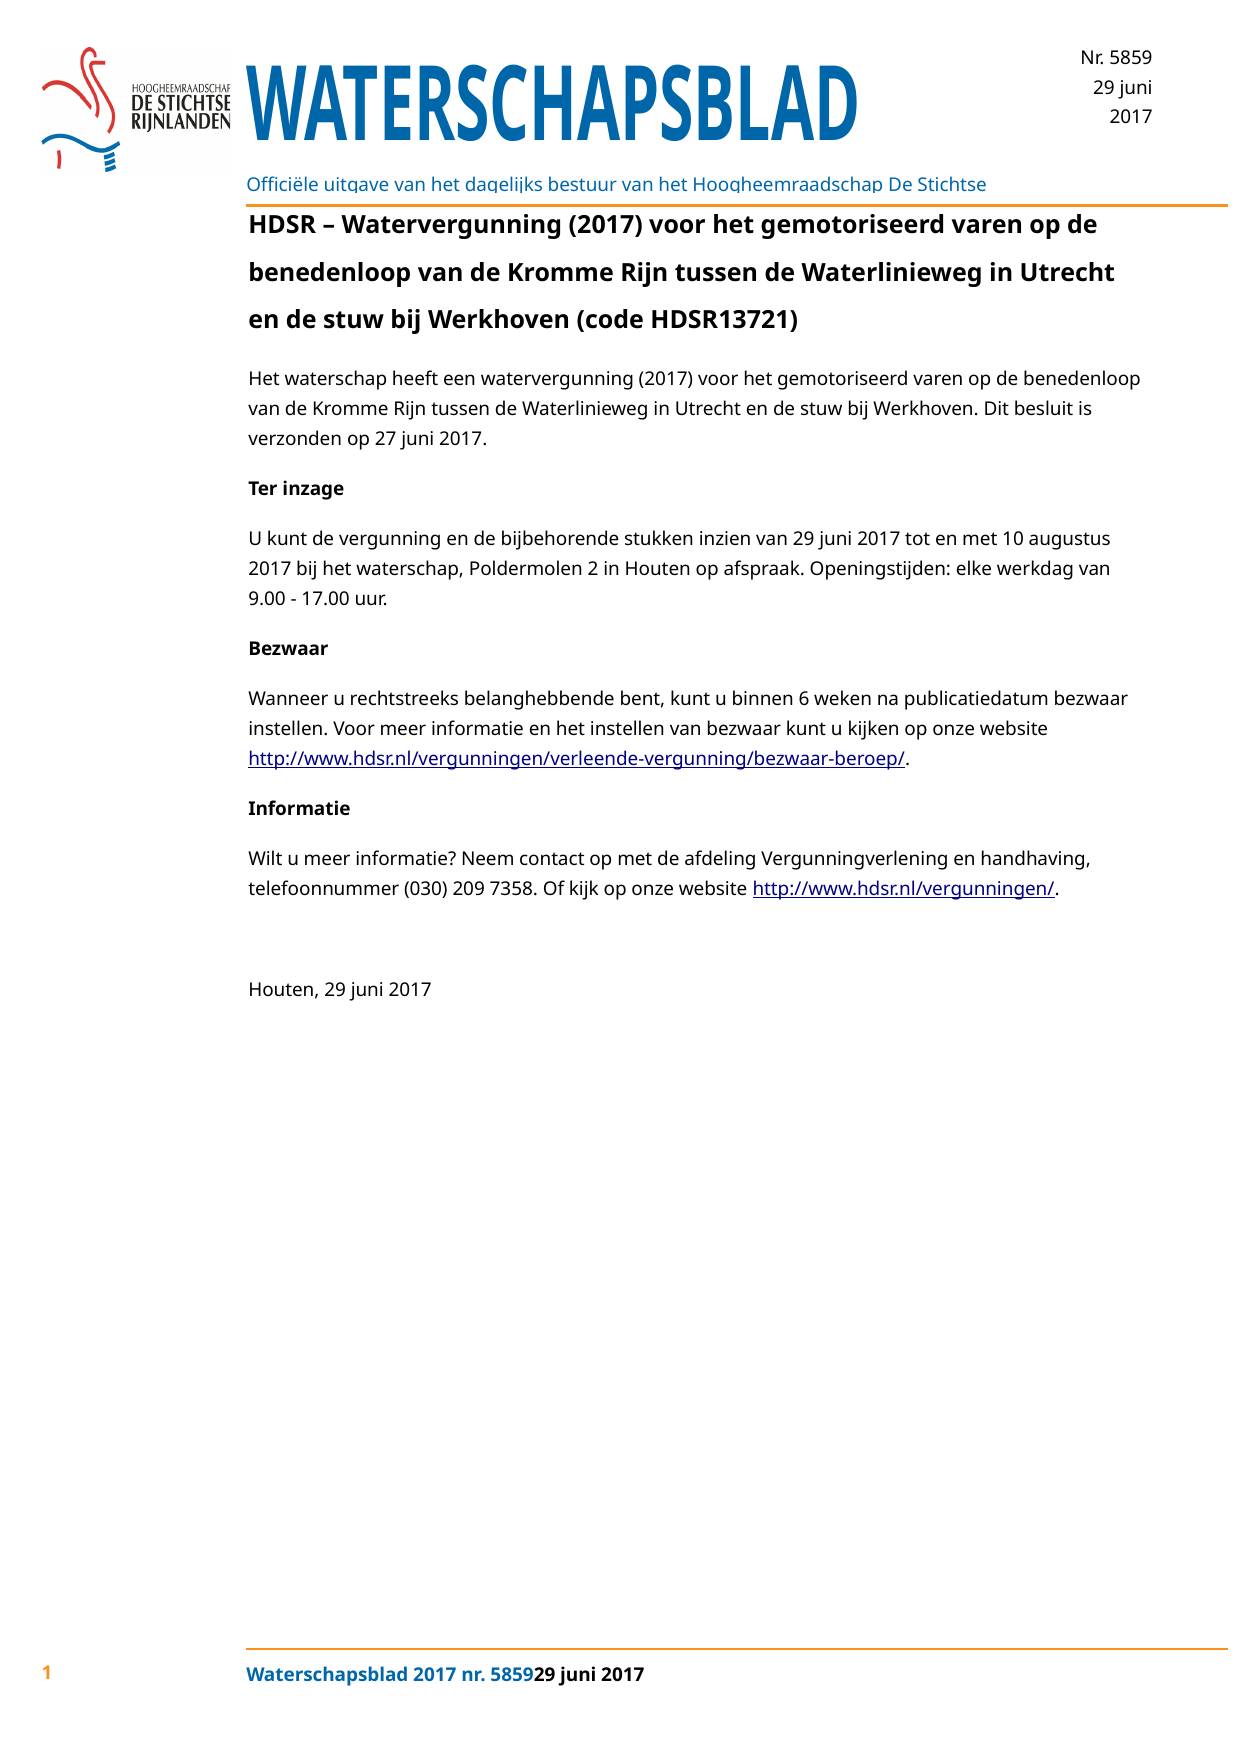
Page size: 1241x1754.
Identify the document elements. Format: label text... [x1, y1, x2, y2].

text Bezwaar [248, 635, 1152, 661]
text Informatie [248, 795, 1152, 821]
text Ter inzage [248, 475, 1152, 501]
text Houten, 29 juni 2017 [248, 976, 1152, 1002]
text Wilt u meer informatie? Neem contact op met de afdeling Vergunningverlening en handhaving, telefoonnummer (030) 209 7358. Of kijk op onze website http://www.hdsr.nl/vergunningen/. [248, 846, 1152, 901]
picture [41, 47, 231, 172]
text HDSR – Watervergunning (2017) voor het gemotoriseerd varen op de benedenloop van de Kromme Rijn tussen de Waterlinieweg in Utrecht en de stuw bij Werkhoven (code HDSR13721) [248, 207, 1152, 336]
text U kunt de vergunning en de bijbehorende stukken inzien van 29 juni 2017 tot en met 10 augustus 2017 bij het waterschap, Poldermolen 2 in Houten op afspraak. Openingstijden: elke werkdag van 9.00 - 17.00 uur. [248, 526, 1152, 610]
text Wanneer u rechtstreeks belanghebbende bent, kunt u binnen 6 weken na publicatiedatum bezwaar instellen. Voor meer informatie en het instellen van bezwaar kunt u kijken op onze website http://www.hdsr.nl/vergunningen/verleende-vergunning/bezwaar-beroep/. [248, 686, 1152, 770]
text Het waterschap heeft een watervergunning (2017) voor het gemotoriseerd varen op de benedenloop van de Kromme Rijn tussen de Waterlinieweg in Utrecht en de stuw bij Werkhoven. Dit besluit is verzonden op 27 juni 2017. [248, 366, 1152, 450]
